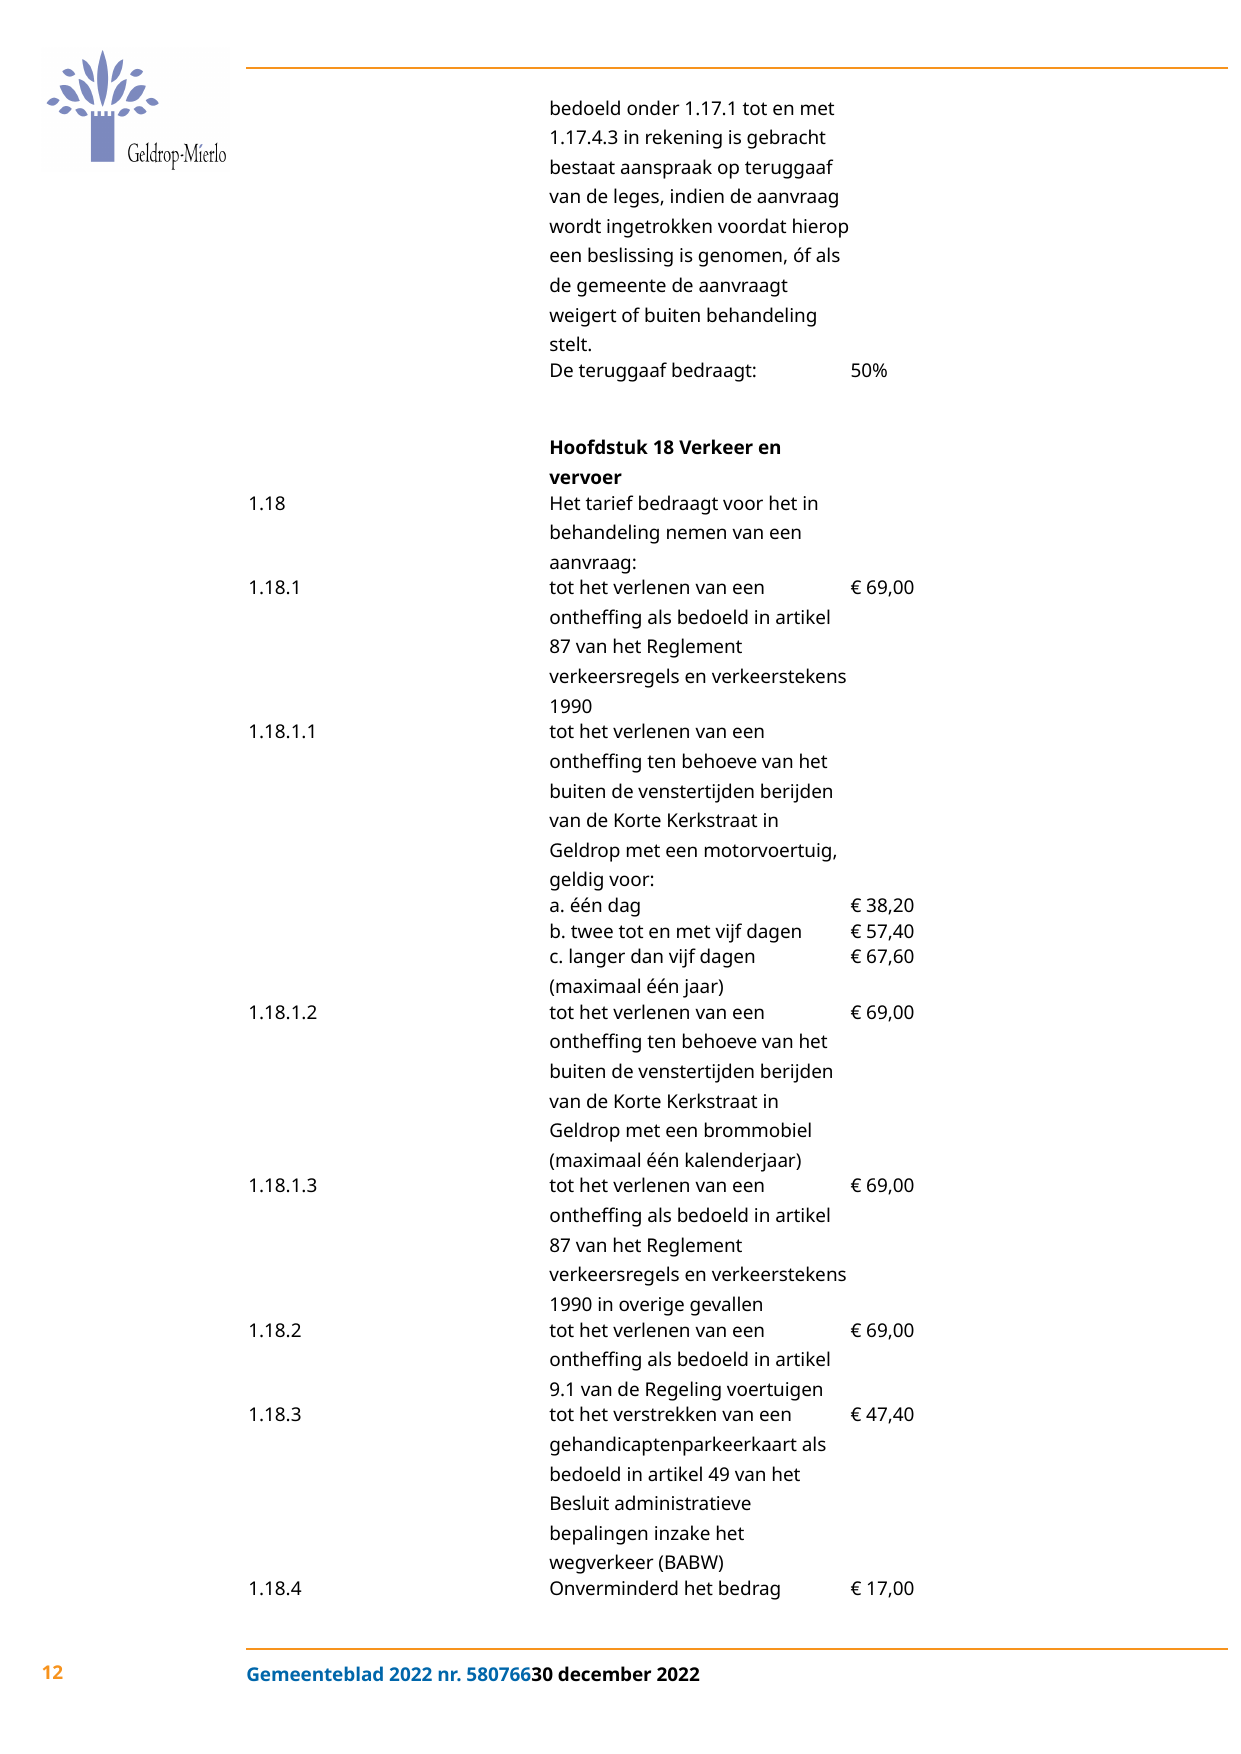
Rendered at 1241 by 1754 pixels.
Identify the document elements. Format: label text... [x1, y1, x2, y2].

table_cell tot het verlenen van een ontheffing als bedoeld in artikel 87 van het Reglement verkeersregels en verkeerstekens 1990 [549, 575, 850, 719]
table_cell [248, 944, 549, 999]
picture [41, 47, 231, 172]
table_cell 1.18.2 [248, 1317, 549, 1402]
table_cell Onverminderd het bedrag [549, 1575, 850, 1601]
table_cell Het tarief bedraagt voor het in behandeling nemen van een aanvraag: [549, 490, 850, 574]
table_cell [248, 357, 549, 383]
table_cell [248, 383, 549, 409]
table_cell tot het verlenen van een ontheffing ten behoeve van het buiten de venstertijden berijden van de Korte Kerkstraat in Geldrop met een brommobiel (maximaal één kalenderjaar) [549, 999, 850, 1173]
table_cell [850, 490, 1152, 574]
table_cell € 57,40 [850, 918, 1152, 944]
table_cell a. één dag [549, 892, 850, 918]
table_cell Hoofdstuk 18 Verkeer en vervoer [549, 434, 850, 490]
table_cell € 17,00 [850, 1575, 1152, 1601]
table_cell [248, 918, 549, 944]
table_cell [248, 892, 549, 918]
table_cell [850, 719, 1152, 892]
table_cell 1.18 [248, 490, 549, 574]
table_cell [248, 434, 549, 490]
table_cell 1.18.3 [248, 1402, 549, 1575]
table_cell € 69,00 [850, 999, 1152, 1173]
table_cell [850, 409, 1152, 434]
table_cell 1.18.1.2 [248, 999, 549, 1173]
table_cell tot het verlenen van een ontheffing ten behoeve van het buiten de venstertijden berijden van de Korte Kerkstraat in Geldrop met een motorvoertuig, geldig voor: [549, 719, 850, 892]
table_cell tot het verstrekken van een gehandicaptenparkeerkaart als bedoeld in artikel 49 van het Besluit administratieve bepalingen inzake het wegverkeer (BABW) [549, 1402, 850, 1575]
table_cell € 67,60 [850, 944, 1152, 999]
table_cell € 47,40 [850, 1402, 1152, 1575]
table_cell tot het verlenen van een ontheffing als bedoeld in artikel 9.1 van de Regeling voertuigen [549, 1317, 850, 1402]
table_cell [850, 383, 1152, 409]
table_cell De teruggaaf bedraagt: [549, 357, 850, 383]
table_cell [248, 409, 549, 434]
table_cell € 69,00 [850, 575, 1152, 719]
table_cell tot het verlenen van een ontheffing als bedoeld in artikel 87 van het Reglement verkeersregels en verkeerstekens 1990 in overige gevallen [549, 1173, 850, 1317]
table_cell € 38,20 [850, 892, 1152, 918]
table_cell c. langer dan vijf dagen (maximaal één jaar) [549, 944, 850, 999]
table_cell [248, 95, 549, 357]
table_cell € 69,00 [850, 1317, 1152, 1402]
table_cell bedoeld onder 1.17.1 tot en met 1.17.4.3 in rekening is gebracht bestaat aanspraak op teruggaaf van de leges, indien de aanvraag wordt ingetrokken voordat hierop een beslissing is genomen, óf als de gemeente de aanvraagt weigert of buiten behandeling stelt. [549, 95, 850, 357]
table_cell 1.18.1 [248, 575, 549, 719]
table_cell b. twee tot en met vijf dagen [549, 918, 850, 944]
table_cell [549, 409, 850, 434]
table_cell 50% [850, 357, 1152, 383]
table_cell [549, 383, 850, 409]
table_cell [850, 95, 1152, 357]
table_cell 1.18.1.3 [248, 1173, 549, 1317]
table_cell [850, 434, 1152, 490]
table_cell 1.18.1.1 [248, 719, 549, 892]
table_cell € 69,00 [850, 1173, 1152, 1317]
table_cell 1.18.4 [248, 1575, 549, 1601]
